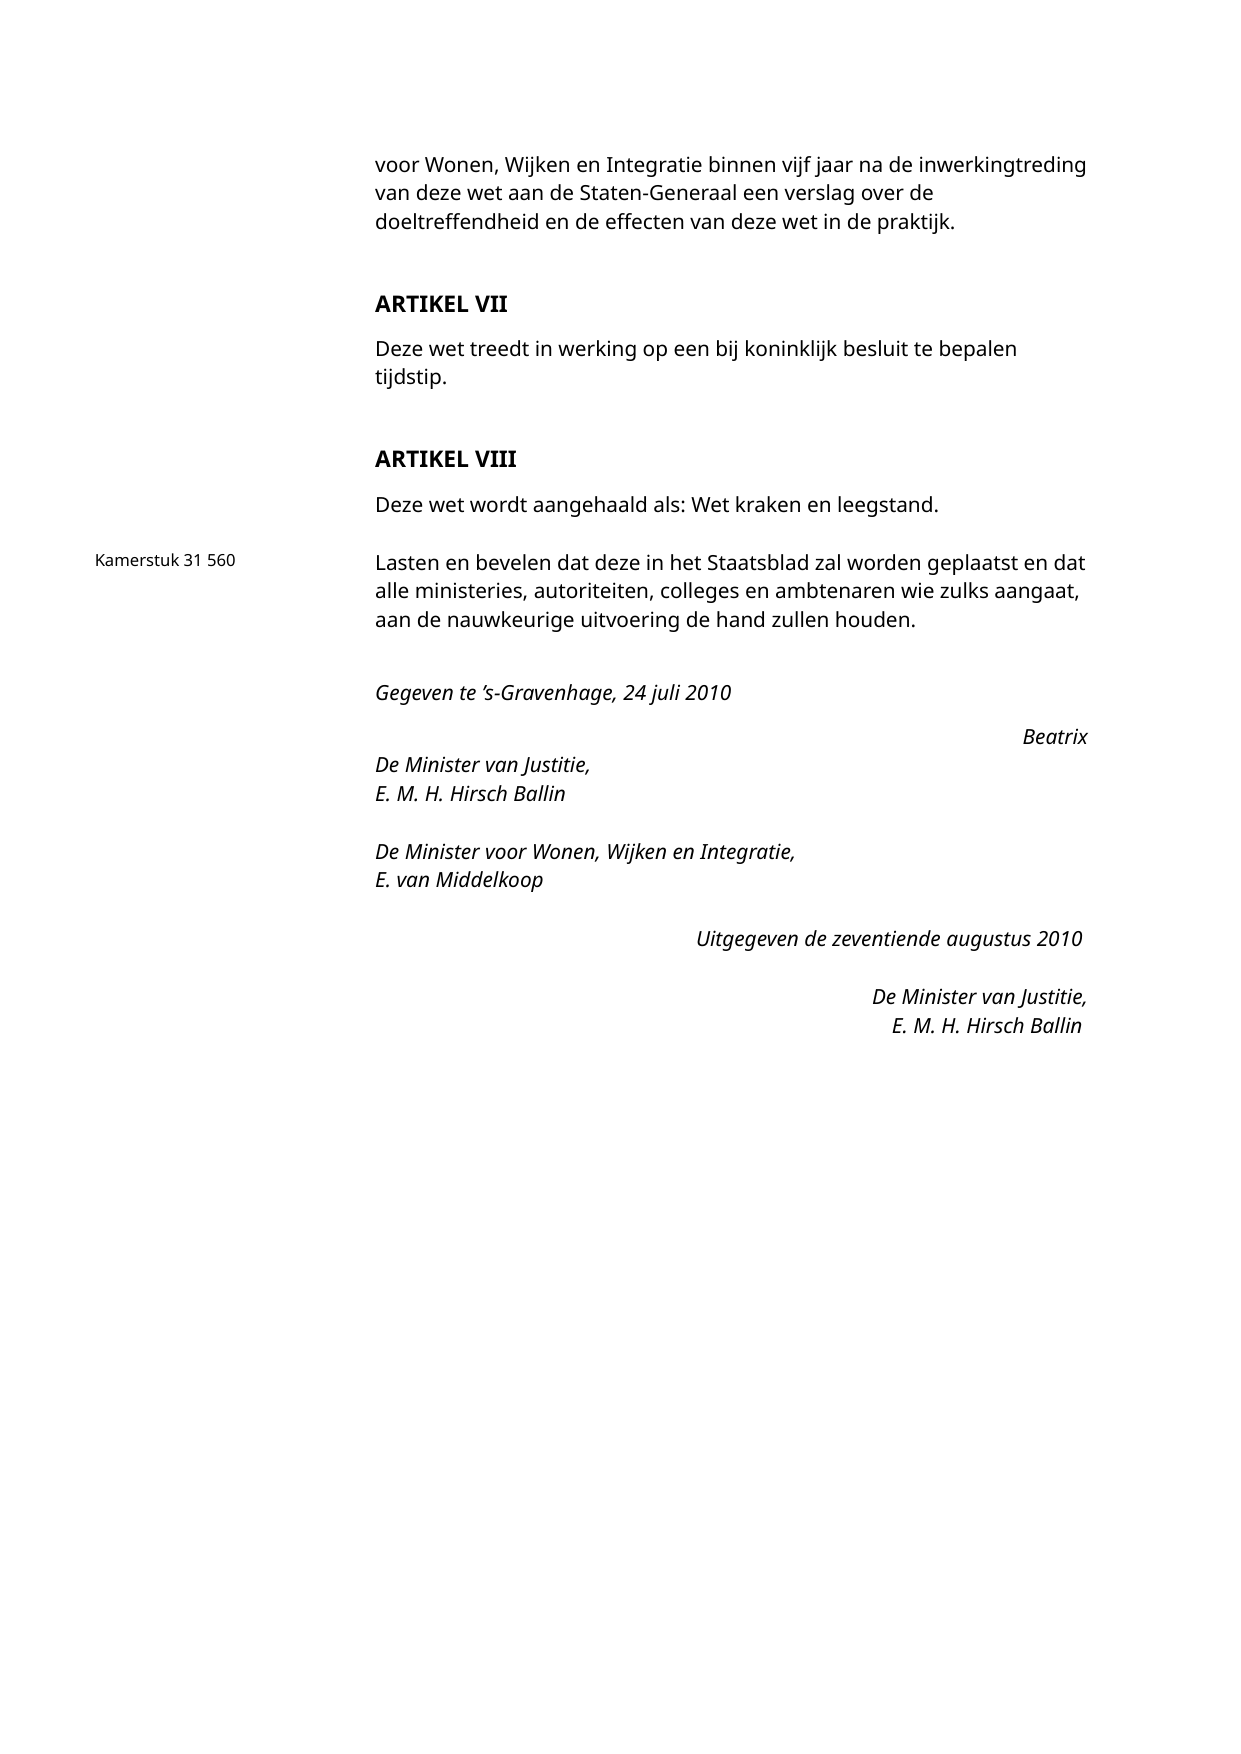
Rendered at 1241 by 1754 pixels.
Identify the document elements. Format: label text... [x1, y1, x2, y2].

text Gegeven te ’s-Gravenhage, 24 juli 2010 [375, 678, 1090, 707]
text De Minister van Justitie, [375, 982, 1090, 1011]
text E. van Middelkoop [375, 866, 1090, 894]
text Uitgegeven de zeventiende augustus 2010 [375, 924, 1090, 952]
text voor Wonen, Wijken en Integratie binnen vijf jaar na de inwerkingtreding van deze wet aan de Staten-Generaal een verslag over de doeltreffendheid en de effecten van deze wet in de praktijk. [375, 150, 1090, 235]
text De Minister van Justitie, [375, 750, 1090, 779]
subtitle ARTIKEL VII [375, 288, 1090, 319]
text Deze wet treedt in werking op een bij koninklijk besluit te bepalen tijdstip. [375, 334, 1090, 391]
text Kamerstuk 31 560 [94, 548, 328, 571]
text Lasten en bevelen dat deze in het Staatsblad zal worden geplaatst en dat alle ministeries, autoriteiten, colleges en ambtenaren wie zulks aangaat, aan de nauwkeurige uitvoering de hand zullen houden. [375, 548, 1090, 633]
text Beatrix [375, 722, 1090, 750]
text De Minister voor Wonen, Wijken en Integratie, [375, 837, 1090, 866]
text Deze wet wordt aangehaald als: Wet kraken en leegstand. [375, 490, 1090, 518]
text E. M. H. Hirsch Ballin [375, 779, 1090, 807]
text E. M. H. Hirsch Ballin [375, 1011, 1090, 1039]
subtitle ARTIKEL VIII [375, 443, 1090, 475]
